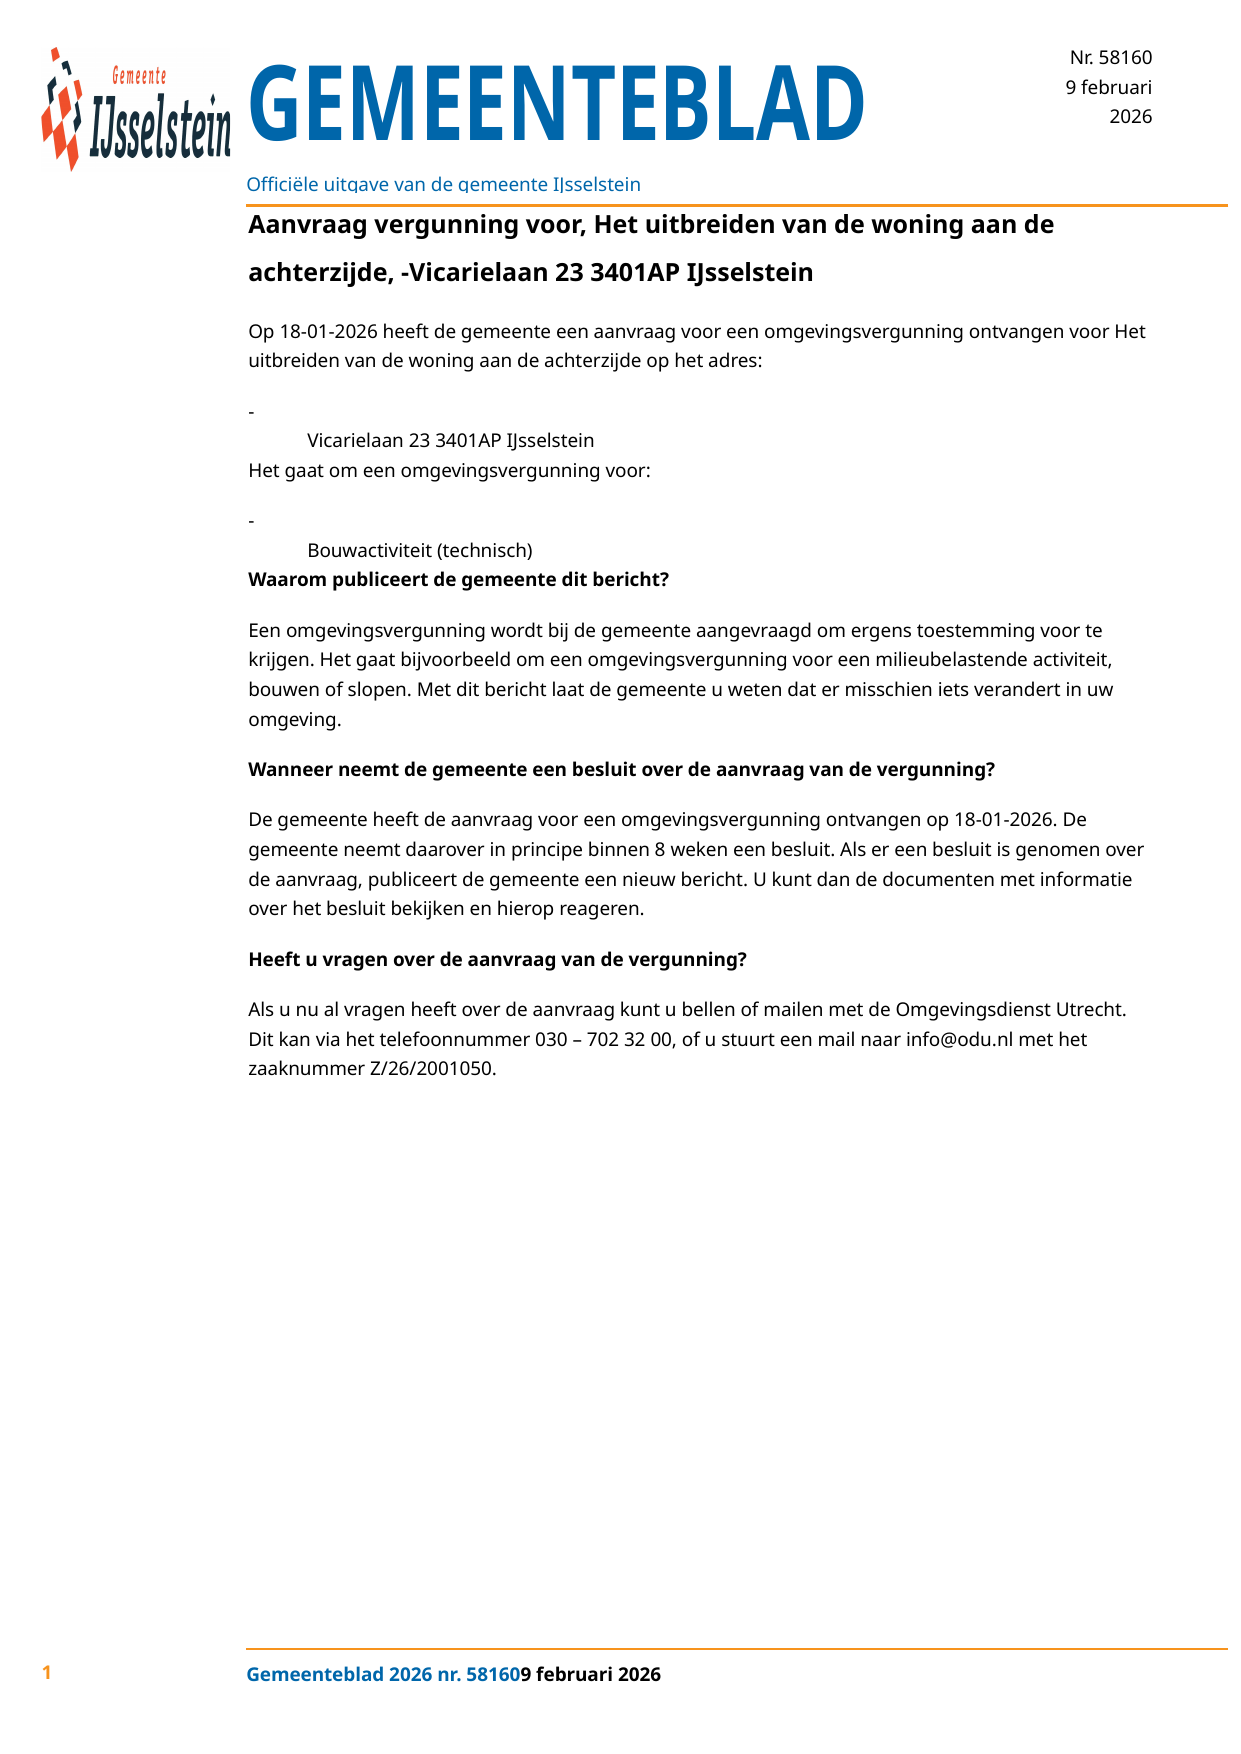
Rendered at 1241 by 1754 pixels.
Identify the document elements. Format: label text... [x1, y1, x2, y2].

list Bouwactiviteit (technisch) [248, 537, 1152, 563]
text Waarom publiceert de gemeente dit bericht? [248, 567, 1152, 592]
text De gemeente heeft de aanvraag voor een omgevingsvergunning ontvangen op 18-01-2026. De gemeente neemt daarover in principe binnen 8 weken een besluit. Als er een besluit is genomen over de aanvraag, publiceert de gemeente een nieuw bericht. U kunt dan de documenten met informatie over het besluit bekijken en hierop reageren. [248, 807, 1152, 921]
picture [41, 47, 231, 172]
text Wanneer neemt de gemeente een besluit over de aanvraag van de vergunning? [248, 756, 1152, 782]
text Een omgevingsvergunning wordt bij de gemeente aangevraagd om ergens toestemming voor te krijgen. Het gaat bijvoorbeeld om een omgevingsvergunning voor een milieubelastende activiteit, bouwen of slopen. Met dit bericht laat de gemeente u weten dat er misschien iets verandert in uw omgeving. [248, 617, 1152, 732]
list Vicarielaan 23 3401AP IJsselstein [248, 427, 1152, 453]
text Het gaat om een omgevingsvergunning voor: [248, 457, 1152, 483]
text Als u nu al vragen heeft over de aanvraag kunt u bellen of mailen met de Omgevingsdienst Utrecht. Dit kan via het telefoonnummer 030 – 702 32 00, of u stuurt een mail naar info@odu.nl met het zaaknummer Z/26/2001050. [248, 996, 1152, 1081]
text Aanvraag vergunning voor, Het uitbreiden van de woning aan de achterzijde, -Vicarielaan 23 3401AP IJsselstein [248, 207, 1152, 288]
text Heeft u vragen over de aanvraag van de vergunning? [248, 946, 1152, 972]
text Op 18-01-2026 heeft de gemeente een aanvraag voor een omgevingsvergunning ontvangen voor Het uitbreiden van de woning aan de achterzijde op het adres: [248, 318, 1152, 373]
